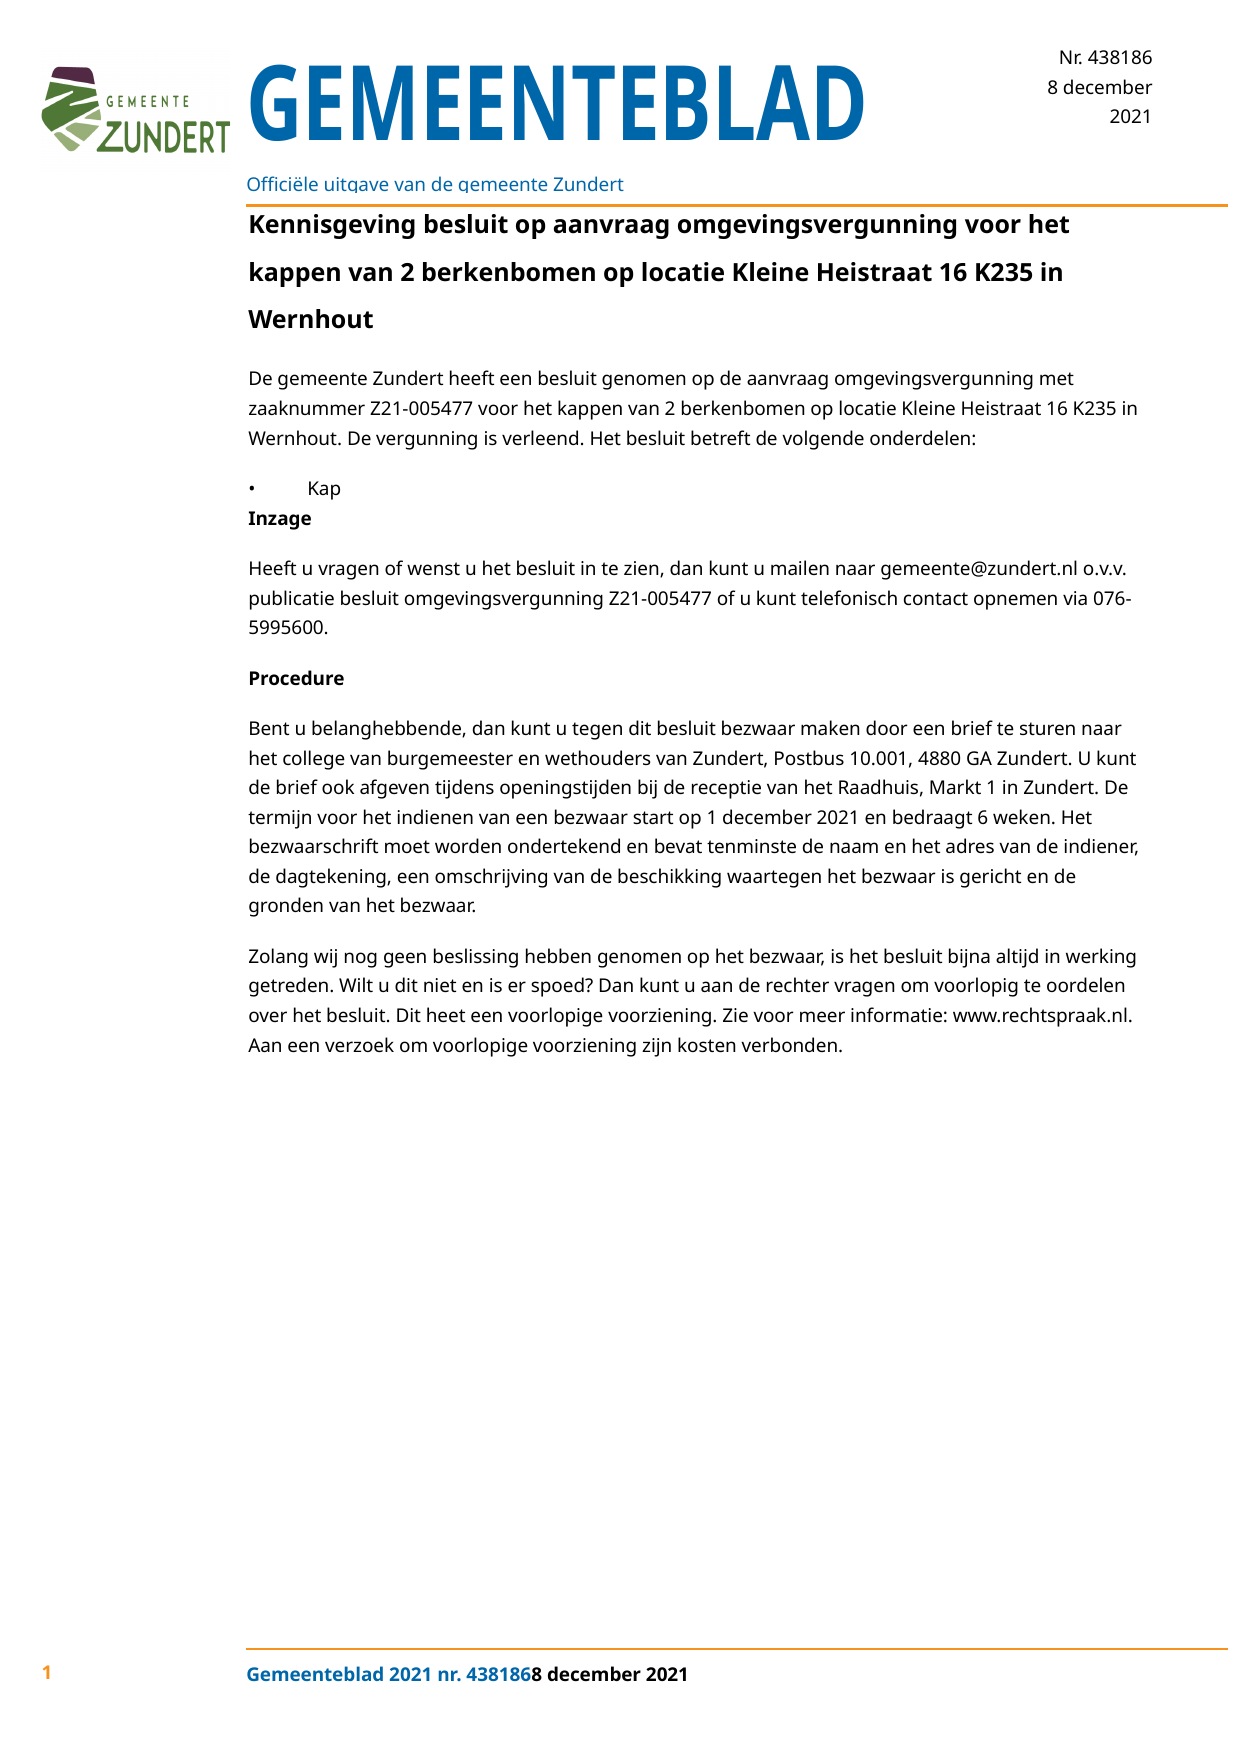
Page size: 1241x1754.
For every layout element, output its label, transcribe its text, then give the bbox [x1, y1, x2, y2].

picture [41, 47, 231, 172]
text De gemeente Zundert heeft een besluit genomen op de aanvraag omgevingsvergunning met zaaknummer Z21-005477 voor het kappen van 2 berkenbomen op locatie Kleine Heistraat 16 K235 in Wernhout. De vergunning is verleend. Het besluit betreft de volgende onderdelen: [248, 366, 1152, 450]
text Kennisgeving besluit op aanvraag omgevingsvergunning voor het kappen van 2 berkenbomen op locatie Kleine Heistraat 16 K235 in Wernhout [248, 207, 1152, 336]
list Kap [248, 475, 1152, 501]
text Procedure [248, 665, 1152, 690]
text Bent u belanghebbende, dan kunt u tegen dit besluit bezwaar maken door een brief te sturen naar het college van burgemeester en wethouders van Zundert, Postbus 10.001, 4880 GA Zundert. U kunt de brief ook afgeven tijdens openingstijden bij de receptie van het Raadhuis, Markt 1 in Zundert. De termijn voor het indienen van een bezwaar start op 1 december 2021 en bedraagt 6 weken. Het bezwaarschrift moet worden ondertekend en bevat tenminste de naam en het adres van de indiener, de dagtekening, een omschrijving van de beschikking waartegen het bezwaar is gericht en de gronden van het bezwaar. [248, 715, 1152, 918]
text Inzage [248, 505, 1152, 530]
text Zolang wij nog geen beslissing hebben genomen op het bezwaar, is het besluit bijna altijd in werking getreden. Wilt u dit niet en is er spoed? Dan kunt u aan de rechter vragen om voorlopig te oordelen over het besluit. Dit heet een voorlopige voorziening. Zie voor meer informatie: www.rechtspraak.nl. Aan een verzoek om voorlopige voorziening zijn kosten verbonden. [248, 943, 1152, 1057]
text Heeft u vragen of wenst u het besluit in te zien, dan kunt u mailen naar gemeente@zundert.nl o.v.v. publicatie besluit omgevingsvergunning Z21-005477 of u kunt telefonisch contact opnemen via 076-5995600. [248, 555, 1152, 640]
